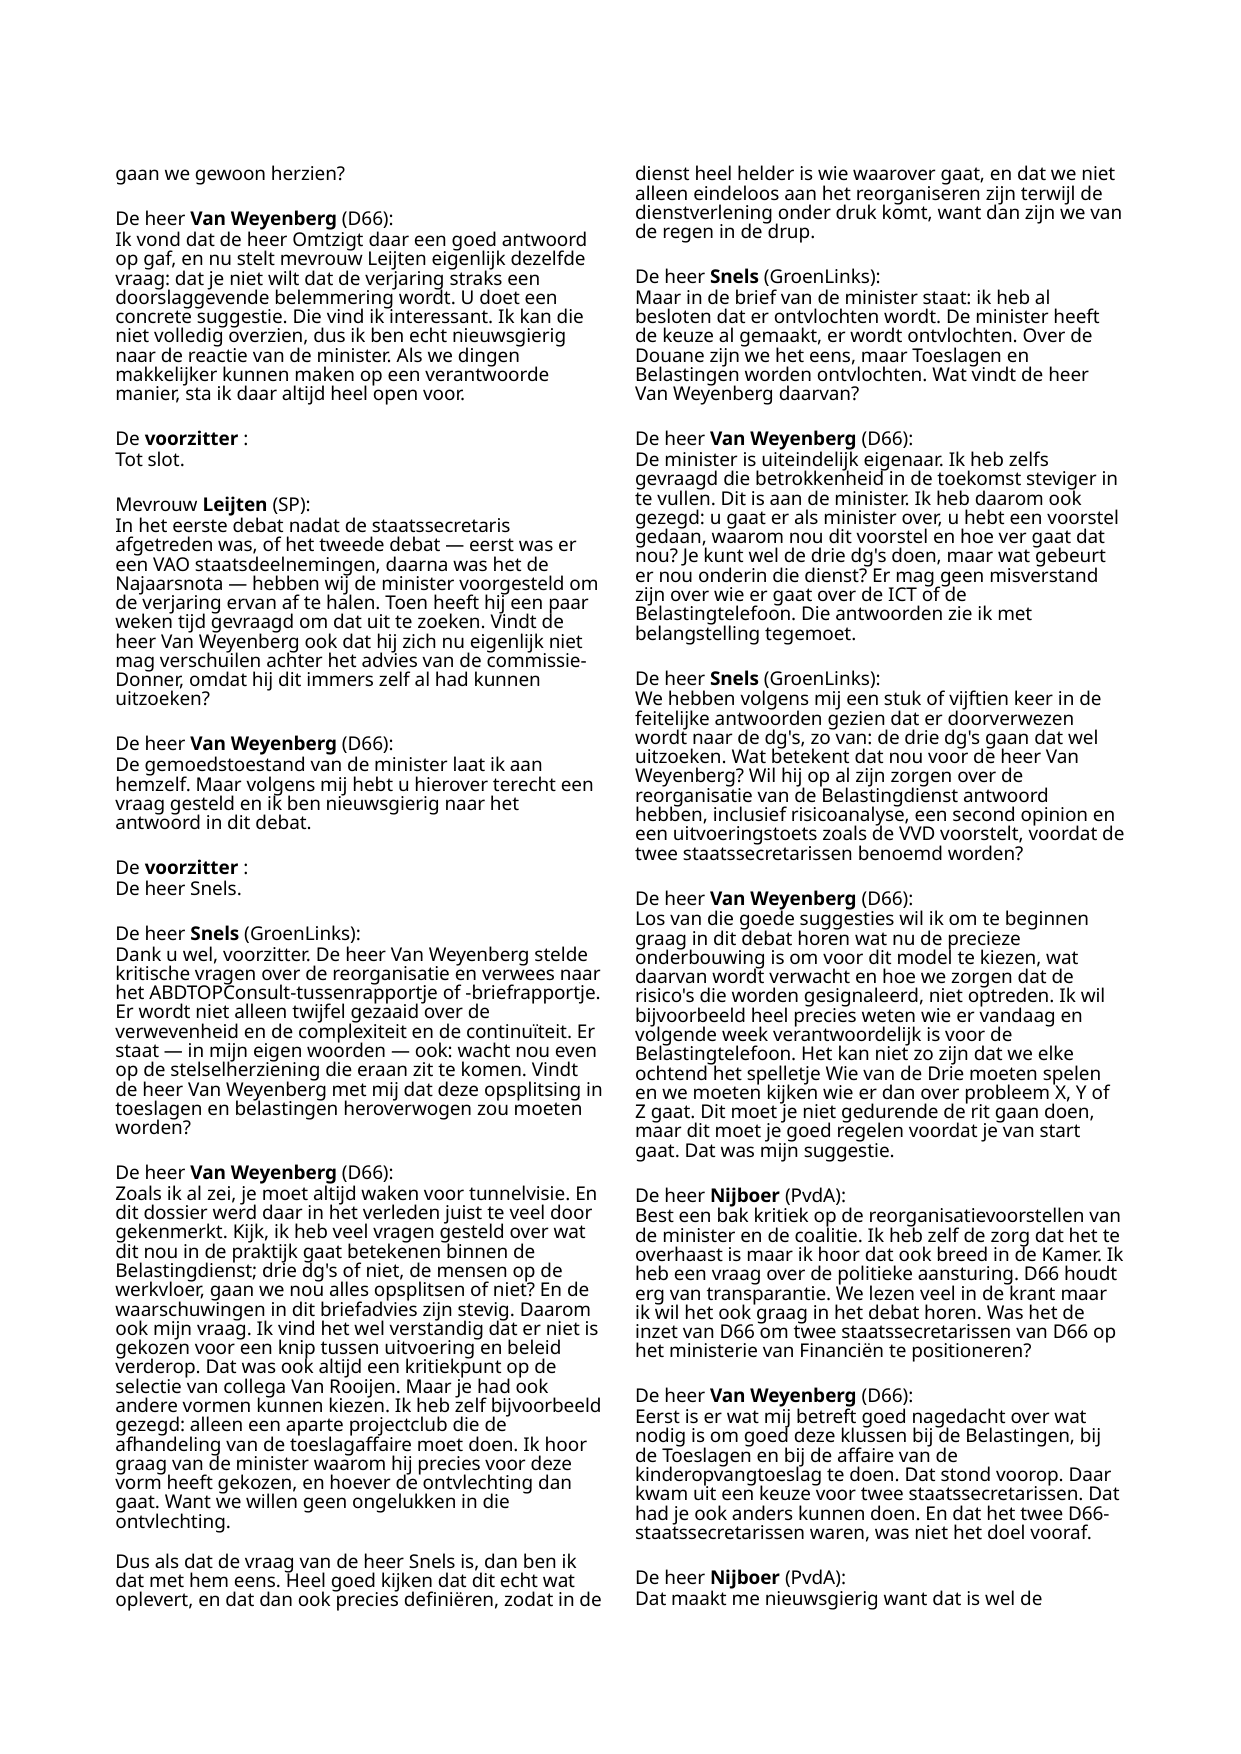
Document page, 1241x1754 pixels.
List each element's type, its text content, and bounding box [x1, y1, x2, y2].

text Tot slot. [115, 451, 605, 470]
text Zoals ik al zei, je moet altijd waken voor tunnelvisie. En dit dossier werd daar in het verleden juist te veel door gekenmerkt. Kijk, ik heb veel vragen gesteld over wat dit nou in de praktijk gaat betekenen binnen de Belastingdienst; drie dg's of niet, de mensen op de werkvloer, gaan we nou alles opsplitsen of niet? En de waarschuwingen in dit briefadvies zijn stevig. Daarom ook mijn vraag. Ik vind het wel verstandig dat er niet is gekozen voor een knip tussen uitvoering en beleid verderop. Dat was ook altijd een kritiekpunt op de selectie van collega Van Rooijen. Maar je had ook andere vormen kunnen kiezen. Ik heb zelf bijvoorbeeld gezegd: alleen een aparte projectclub die de afhandeling van de toeslagaffaire moet doen. Ik hoor graag van de minister waarom hij precies voor deze vorm heeft gekozen, en hoever de ontvlechting dan gaat. Want we willen geen ongelukken in die ontvlechting. [115, 1185, 605, 1532]
text De gemoedstoestand van de minister laat ik aan hemzelf. Maar volgens mij hebt u hierover terecht een vraag gesteld en ik ben nieuwsgierig naar het antwoord in dit debat. [115, 756, 605, 833]
text Dank u wel, voorzitter. De heer Van Weyenberg stelde kritische vragen over de reorganisatie en verwees naar het ABDTOPConsult-tussenrapportje of -briefrapportje. Er wordt niet alleen twijfel gezaaid over de verwevenheid en de complexiteit en de continuïteit. Er staat — in mijn eigen woorden — ook: wacht nou even op de stelselherziening die eraan zit te komen. Vindt de heer Van Weyenberg met mij dat deze opsplitsing in toeslagen en belastingen heroverwogen zou moeten worden? [115, 946, 605, 1138]
text De heer Van Weyenberg (D66): [635, 1382, 1125, 1408]
text De heer Van Weyenberg (D66): [635, 885, 1125, 910]
text Ik vond dat de heer Omtzigt daar een goed antwoord op gaf, en nu stelt mevrouw Leijten eigenlijk dezelfde vraag: dat je niet wilt dat de verjaring straks een doorslaggevende belemmering wordt. U doet een concrete suggestie. Die vind ik interessant. Ik kan die niet volledig overzien, dus ik ben echt nieuwsgierig naar de reactie van de minister. Als we dingen makkelijker kunnen maken op een verantwoorde manier, sta ik daar altijd heel open voor. [115, 231, 605, 404]
text De voorzitter : [115, 854, 605, 880]
text We hebben volgens mij een stuk of vijftien keer in de feitelijke antwoorden gezien dat er doorverwezen wordt naar de dg's, zo van: de drie dg's gaan dat wel uitzoeken. Wat betekent dat nou voor de heer Van Weyenberg? Wil hij op al zijn zorgen over de reorganisatie van de Belastingdienst antwoord hebben, inclusief risicoanalyse, een second opinion en een uitvoeringstoets zoals de VVD voorstelt, voordat de twee staatssecretarissen benoemd worden? [635, 690, 1125, 864]
text Dus als dat de vraag van de heer Snels is, dan ben ik dat met hem eens. Heel goed kijken dat dit echt wat oplevert, en dat dan ook precies definiëren, zodat in de [115, 1553, 605, 1610]
text De heer Van Weyenberg (D66): [635, 425, 1125, 451]
text De heer Van Weyenberg (D66): [115, 731, 605, 756]
text Best een bak kritiek op de reorganisatievoorstellen van de minister en de coalitie. Ik heb zelf de zorg dat het te overhaast is maar ik hoor dat ook breed in de Kamer. Ik heb een vraag over de politieke aansturing. D66 houdt erg van transparantie. We lezen veel in de krant maar ik wil het ook graag in het debat horen. Was het de inzet van D66 om twee staatssecretarissen van D66 op het ministerie van Financiën te positioneren? [635, 1207, 1125, 1362]
text De heer Nijboer (PvdA): [635, 1182, 1125, 1207]
text Los van die goede suggesties wil ik om te beginnen graag in dit debat horen wat nu de precieze onderbouwing is om voor dit model te kiezen, wat daarvan wordt verwacht en hoe we zorgen dat de risico's die worden gesignaleerd, niet optreden. Ik wil bijvoorbeeld heel precies weten wie er vandaag en volgende week verantwoordelijk is voor de Belastingtelefoon. Het kan niet zo zijn dat we elke ochtend het spelletje Wie van de Drie moeten spelen en we moeten kijken wie er dan over probleem X, Y of Z gaat. Dit moet je niet gedurende de rit gaan doen, maar dit moet je goed regelen voordat je van start gaat. Dat was mijn suggestie. [635, 910, 1125, 1161]
text De heer Snels. [115, 880, 605, 899]
text Maar in de brief van de minister staat: ik heb al besloten dat er ontvlochten wordt. De minister heeft de keuze al gemaakt, er wordt ontvlochten. Over de Douane zijn we het eens, maar Toeslagen en Belastingen worden ontvlochten. Wat vindt de heer Van Weyenberg daarvan? [635, 289, 1125, 404]
text Mevrouw Leijten (SP): [115, 491, 605, 517]
text De heer Snels (GroenLinks): [635, 263, 1125, 289]
text De voorzitter : [115, 425, 605, 451]
text De heer Van Weyenberg (D66): [115, 205, 605, 231]
text dienst heel helder is wie waarover gaat, en dat we niet alleen eindeloos aan het reorganiseren zijn terwijl de dienstverlening onder druk komt, want dan zijn we van de regen in de drup. [635, 165, 1125, 242]
text De heer Snels (GroenLinks): [635, 665, 1125, 690]
text Eerst is er wat mij betreft goed nagedacht over wat nodig is om goed deze klussen bij de Belastingen, bij de Toeslagen en bij de affaire van de kinderopvangtoeslag te doen. Dat stond voorop. Daar kwam uit een keuze voor twee staatssecretarissen. Dat had je ook anders kunnen doen. En dat het twee D66-staatssecretarissen waren, was niet het doel vooraf. [635, 1408, 1125, 1543]
text In het eerste debat nadat de staatssecretaris afgetreden was, of het tweede debat — eerst was er een VAO staatsdeelnemingen, daarna was het de Najaarsnota — hebben wij de minister voorgesteld om de verjaring ervan af te halen. Toen heeft hij een paar weken tijd gevraagd om dat uit te zoeken. Vindt de heer Van Weyenberg ook dat hij zich nu eigenlijk niet mag verschuilen achter het advies van de commissie-Donner, omdat hij dit immers zelf al had kunnen uitzoeken? [115, 517, 605, 710]
text De minister is uiteindelijk eigenaar. Ik heb zelfs gevraagd die betrokkenheid in de toekomst steviger in te vullen. Dit is aan de minister. Ik heb daarom ook gezegd: u gaat er als minister over, u hebt een voorstel gedaan, waarom nou dit voorstel en hoe ver gaat dat nou? Je kunt wel de drie dg's doen, maar wat gebeurt er nou onderin die dienst? Er mag geen misverstand zijn over wie er gaat over de ICT of de Belastingtelefoon. Die antwoorden zie ik met belangstelling tegemoet. [635, 451, 1125, 644]
text De heer Nijboer (PvdA): [635, 1564, 1125, 1590]
text gaan we gewoon herzien? [115, 165, 605, 184]
text De heer Van Weyenberg (D66): [115, 1159, 605, 1185]
text De heer Snels (GroenLinks): [115, 920, 605, 946]
text Dat maakt me nieuwsgierig want dat is wel de [635, 1590, 1125, 1609]
